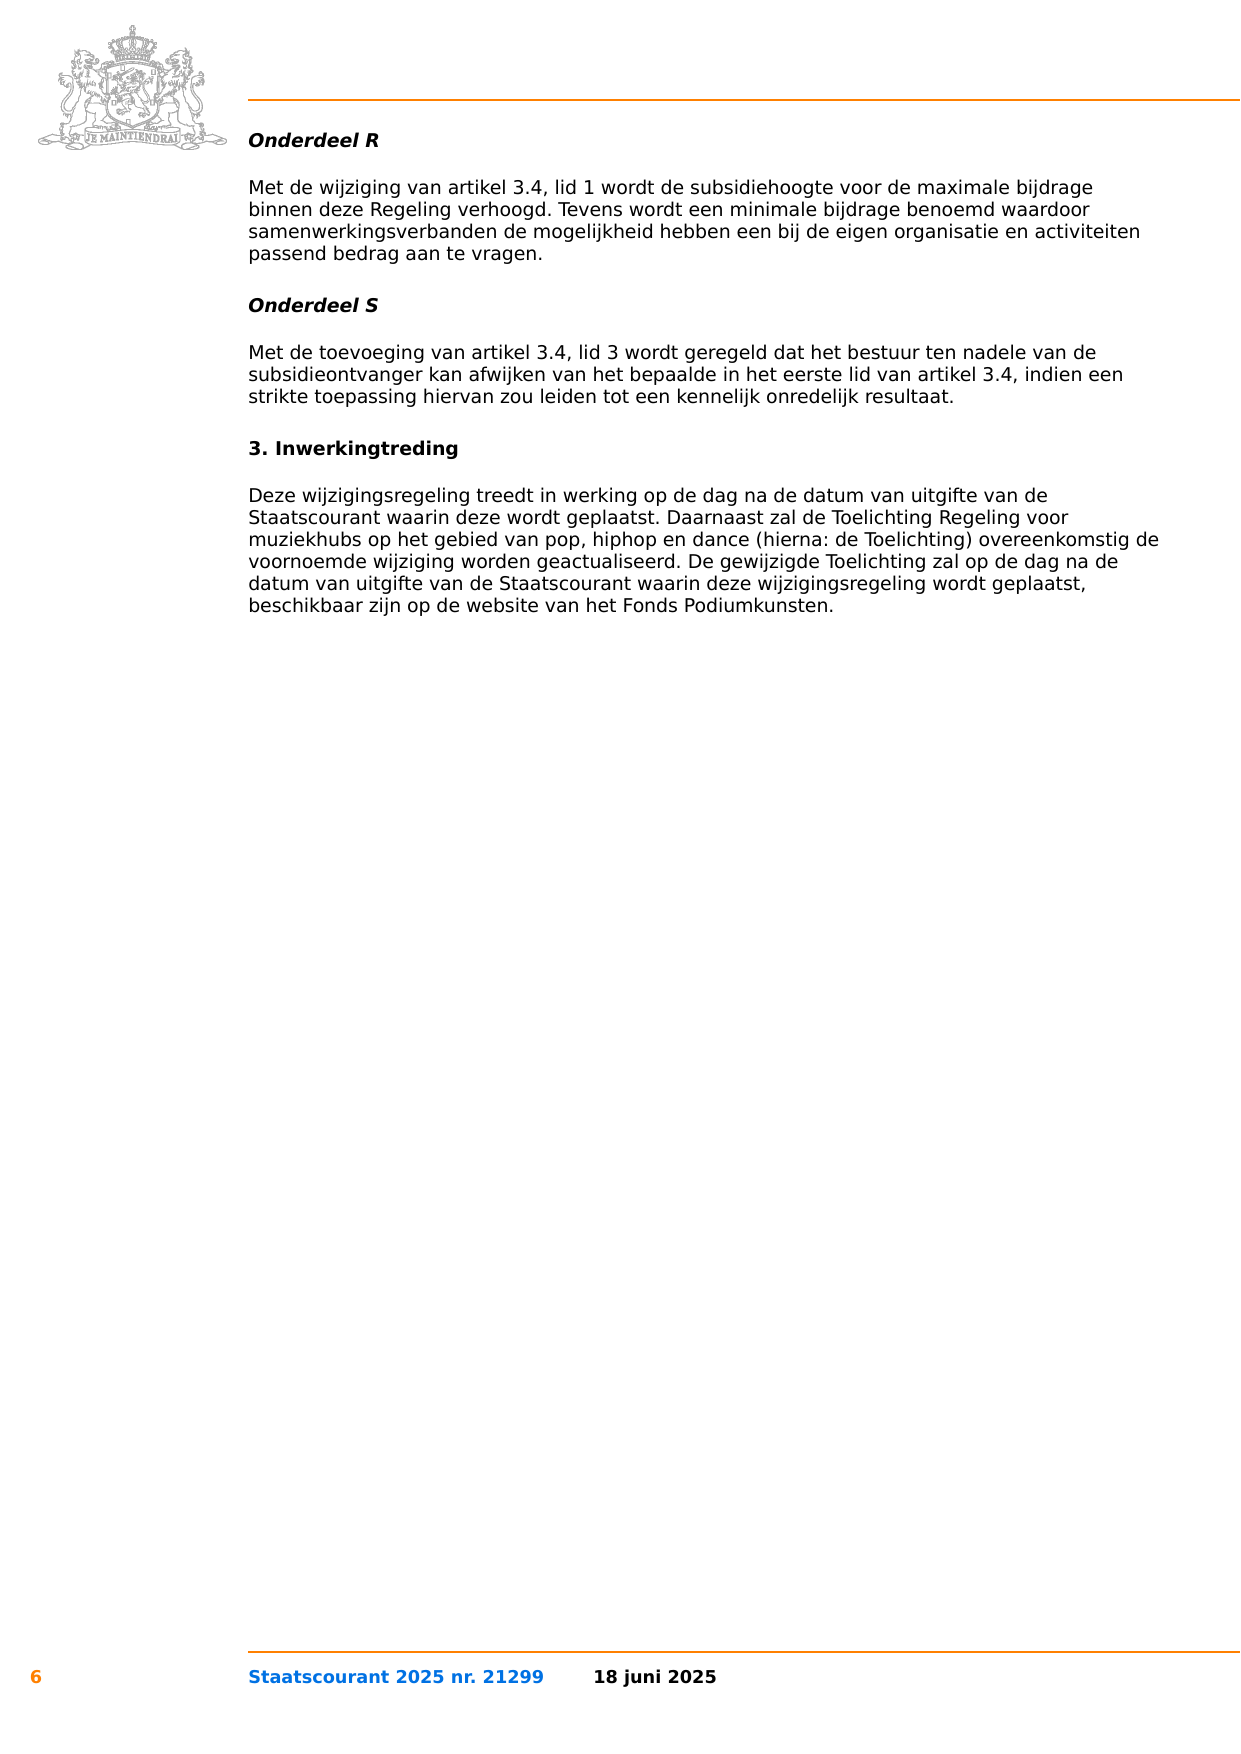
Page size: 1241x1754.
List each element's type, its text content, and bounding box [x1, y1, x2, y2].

text Met de toevoeging van artikel 3.4, lid 3 wordt geregeld dat het bestuur ten nadele van de subsidieontvanger kan afwijken van het bepaalde in het eerste lid van artikel 3.4, indien een strikte toepassing hiervan zou leiden tot een kennelijk onredelijk resultaat. [248, 342, 1163, 408]
subtitle Onderdeel S [248, 295, 1163, 317]
picture [38, 25, 227, 150]
text Met de wijziging van artikel 3.4, lid 1 wordt de subsidiehoogte voor de maximale bijdrage binnen deze Regeling verhoogd. Tevens wordt een minimale bijdrage benoemd waardoor samenwerkingsverbanden de mogelijkheid hebben een bij de eigen organisatie en activiteiten passend bedrag aan te vragen. [248, 177, 1163, 265]
subtitle Onderdeel R [248, 130, 1163, 152]
subtitle 3. Inwerkingtreding [248, 438, 1163, 460]
text Deze wijzigingsregeling treedt in werking op de dag na de datum van uitgifte van de Staatscourant waarin deze wordt geplaatst. Daarnaast zal de Toelichting Regeling voor muziekhubs op het gebied van pop, hiphop en dance (hierna: de Toelichting) overeenkomstig de voornoemde wijziging worden geactualiseerd. De gewijzigde Toelichting zal op de dag na de datum van uitgifte van de Staatscourant waarin deze wijzigingsregeling wordt geplaatst, beschikbaar zijn op de website van het Fonds Podiumkunsten. [248, 485, 1163, 617]
